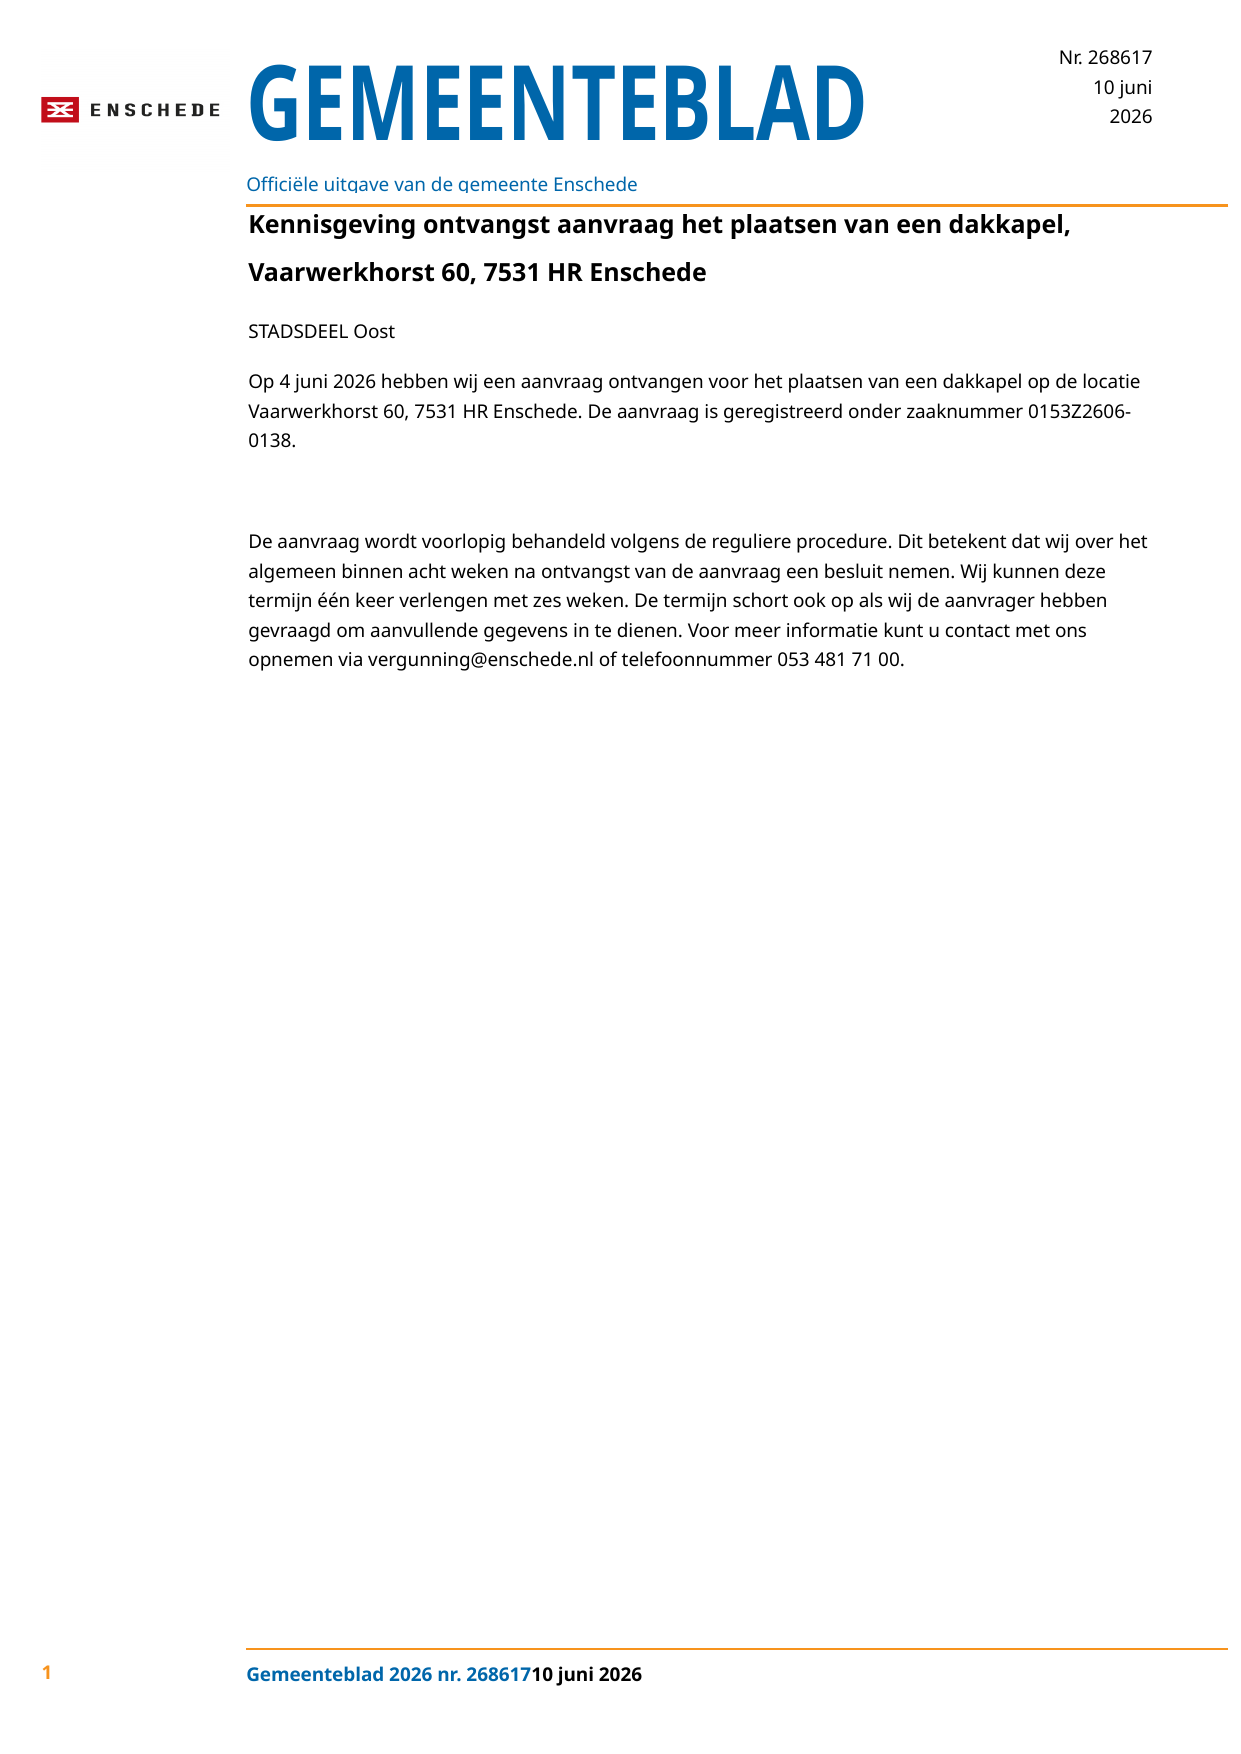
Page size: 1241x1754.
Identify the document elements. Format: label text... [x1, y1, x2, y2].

text STADSDEEL Oost [248, 318, 1152, 344]
text De aanvraag wordt voorlopig behandeld volgens de reguliere procedure. Dit betekent dat wij over het algemeen binnen acht weken na ontvangst van de aanvraag een besluit nemen. Wij kunnen deze termijn één keer verlengen met zes weken. De termijn schort ook op als wij de aanvrager hebben gevraagd om aanvullende gegevens in te dienen. Voor meer informatie kunt u contact met ons opnemen via vergunning@enschede.nl of telefoonnummer 053 481 71 00. [248, 528, 1152, 672]
text Op 4 juni 2026 hebben wij een aanvraag ontvangen voor het plaatsen van een dakkapel op de locatie Vaarwerkhorst 60, 7531 HR Enschede. De aanvraag is geregistreerd onder zaaknummer 0153Z2606-0138. [248, 368, 1152, 453]
text Kennisgeving ontvangst aanvraag het plaatsen van een dakkapel, Vaarwerkhorst 60, 7531 HR Enschede [248, 207, 1152, 288]
picture [41, 47, 231, 172]
